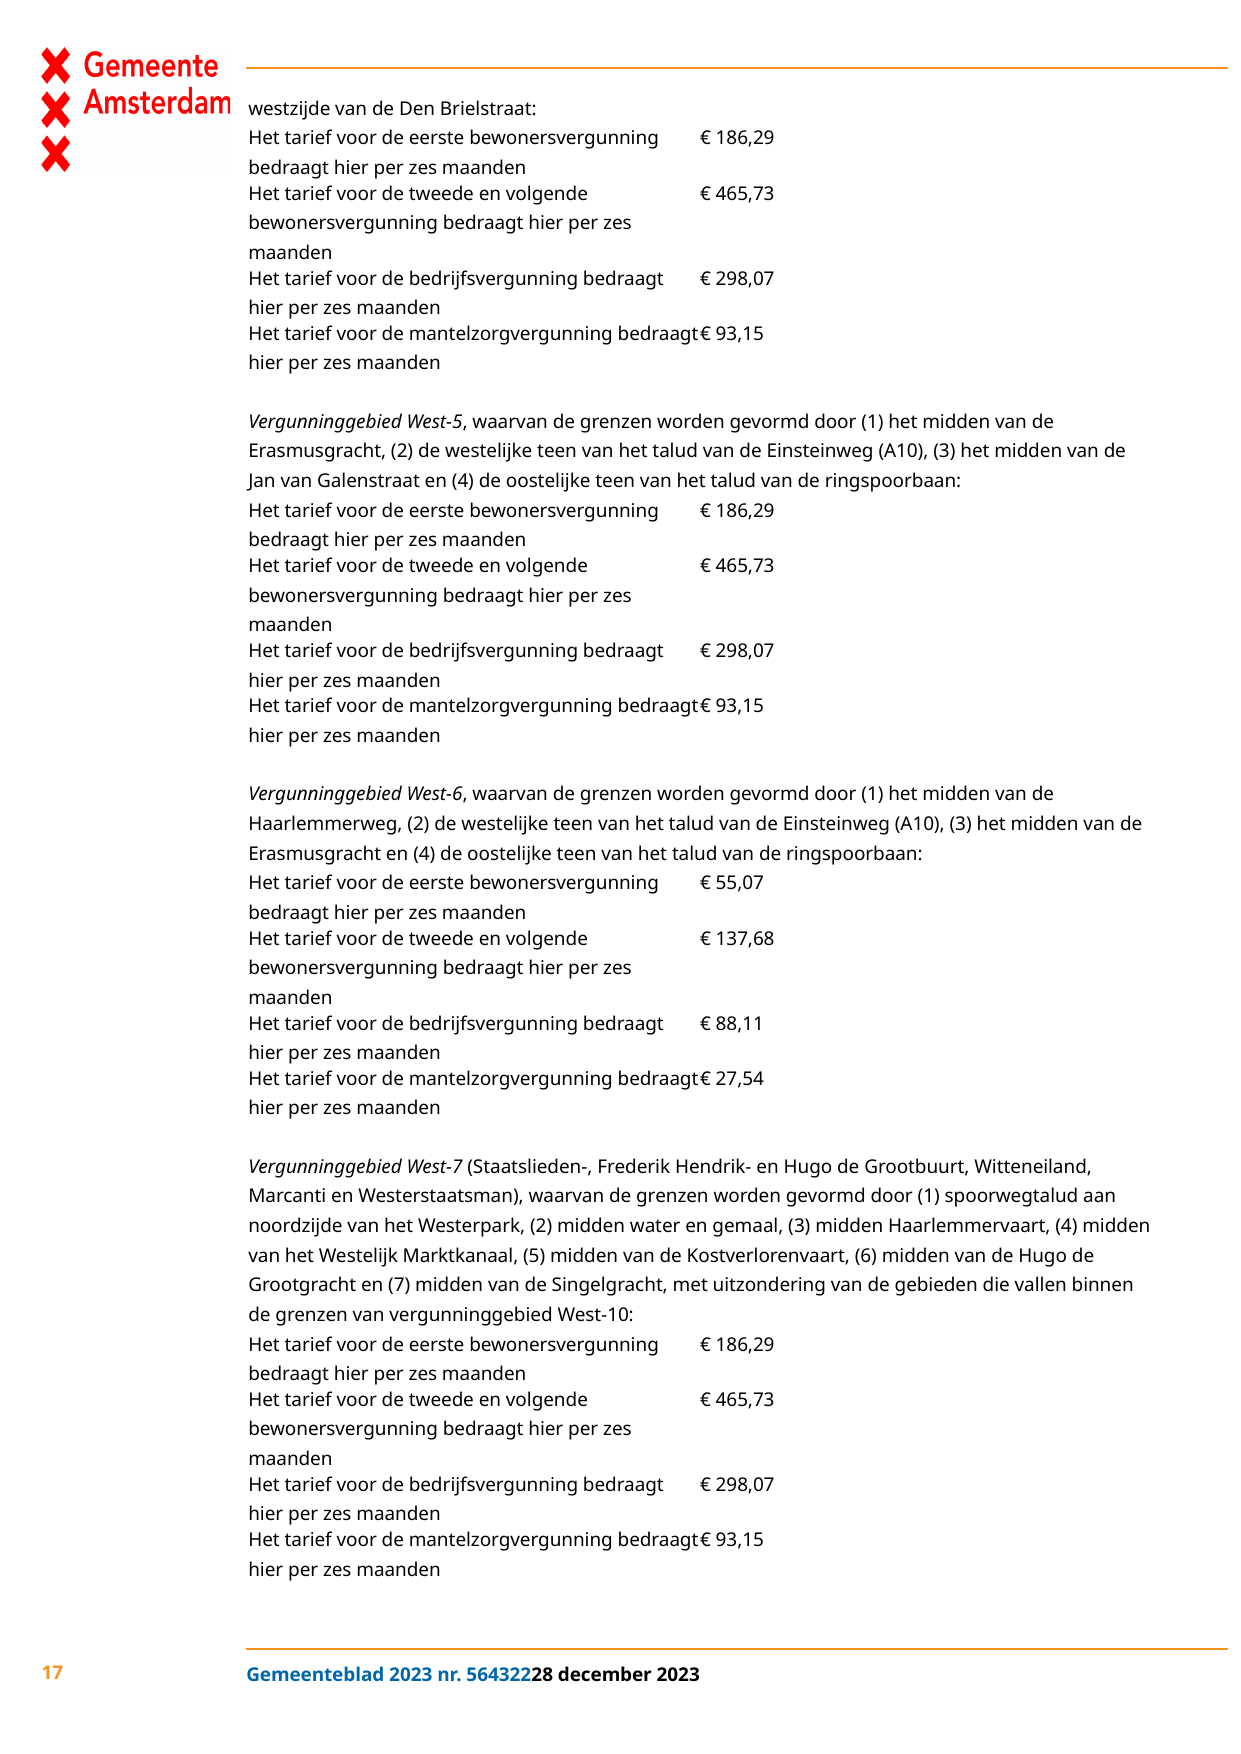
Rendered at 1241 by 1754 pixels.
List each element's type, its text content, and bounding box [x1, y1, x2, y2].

table_cell € 88,11 [700, 1010, 1152, 1065]
table_cell Het tarief voor de bedrijfsvergunning bedraagt hier per zes maanden [248, 1471, 700, 1526]
text westzijde van de Den Brielstraat: [248, 95, 1152, 121]
table_cell Het tarief voor de mantelzorgvergunning bedraagt hier per zes maanden [248, 1065, 700, 1120]
table_cell € 298,07 [700, 637, 1152, 692]
table_header Het tarief voor de eerste bewonersvergunning bedraagt hier per zes maanden [248, 125, 700, 180]
table_cell Het tarief voor de mantelzorgvergunning bedraagt hier per zes maanden [248, 320, 700, 375]
table_cell Het tarief voor de bedrijfsvergunning bedraagt hier per zes maanden [248, 637, 700, 692]
table_cell € 298,07 [700, 265, 1152, 320]
table_header Het tarief voor de eerste bewonersvergunning bedraagt hier per zes maanden [248, 870, 700, 925]
table_cell € 298,07 [700, 1471, 1152, 1526]
table_cell Het tarief voor de mantelzorgvergunning bedraagt hier per zes maanden [248, 693, 700, 748]
table_cell € 465,73 [700, 552, 1152, 637]
table_header € 186,29 [700, 497, 1152, 552]
table_cell € 27,54 [700, 1065, 1152, 1120]
text Vergunninggebied West-7 (Staatslieden-, Frederik Hendrik- en Hugo de Grootbuurt, Witteneiland, Marcanti en Westerstaatsman), waarvan de grenzen worden gevormd door (1) spoorwegtalud aan noordzijde van het Westerpark, (2) midden water en gemaal, (3) midden Haarlemmervaart, (4) midden van het Westelijk Marktkanaal, (5) midden van de Kostverlorenvaart, (6) midden van de Hugo de Grootgracht en (7) midden van de Singelgracht, met uitzondering van de gebieden die vallen binnen de grenzen van vergunninggebied West-10: [248, 1153, 1152, 1327]
text Vergunninggebied West-5, waarvan de grenzen worden gevormd door (1) het midden van de Erasmusgracht, (2) de westelijke teen van het talud van de Einsteinweg (A10), (3) het midden van de Jan van Galenstraat en (4) de oostelijke teen van het talud van de ringspoorbaan: [248, 408, 1152, 493]
table_header Het tarief voor de eerste bewonersvergunning bedraagt hier per zes maanden [248, 1331, 700, 1386]
table_cell € 93,15 [700, 1526, 1152, 1582]
table_cell € 465,73 [700, 180, 1152, 265]
table_cell Het tarief voor de tweede en volgende bewonersvergunning bedraagt hier per zes maanden [248, 552, 700, 637]
table_cell Het tarief voor de bedrijfsvergunning bedraagt hier per zes maanden [248, 1010, 700, 1065]
text Vergunninggebied West-6, waarvan de grenzen worden gevormd door (1) het midden van de Haarlemmerweg, (2) de westelijke teen van het talud van de Einsteinweg (A10), (3) het midden van de Erasmusgracht en (4) de oostelijke teen van het talud van de ringspoorbaan: [248, 781, 1152, 866]
table_header € 55,07 [700, 870, 1152, 925]
table_cell Het tarief voor de tweede en volgende bewonersvergunning bedraagt hier per zes maanden [248, 180, 700, 265]
table_cell Het tarief voor de tweede en volgende bewonersvergunning bedraagt hier per zes maanden [248, 1386, 700, 1471]
table_header € 186,29 [700, 125, 1152, 180]
picture [41, 47, 231, 172]
table_cell € 93,15 [700, 693, 1152, 748]
table_cell € 137,68 [700, 925, 1152, 1010]
table_cell Het tarief voor de bedrijfsvergunning bedraagt hier per zes maanden [248, 265, 700, 320]
table_cell Het tarief voor de tweede en volgende bewonersvergunning bedraagt hier per zes maanden [248, 925, 700, 1010]
table_cell Het tarief voor de mantelzorgvergunning bedraagt hier per zes maanden [248, 1526, 700, 1582]
table_cell € 93,15 [700, 320, 1152, 375]
table_cell € 465,73 [700, 1386, 1152, 1471]
table_header Het tarief voor de eerste bewonersvergunning bedraagt hier per zes maanden [248, 497, 700, 552]
table_header € 186,29 [700, 1331, 1152, 1386]
